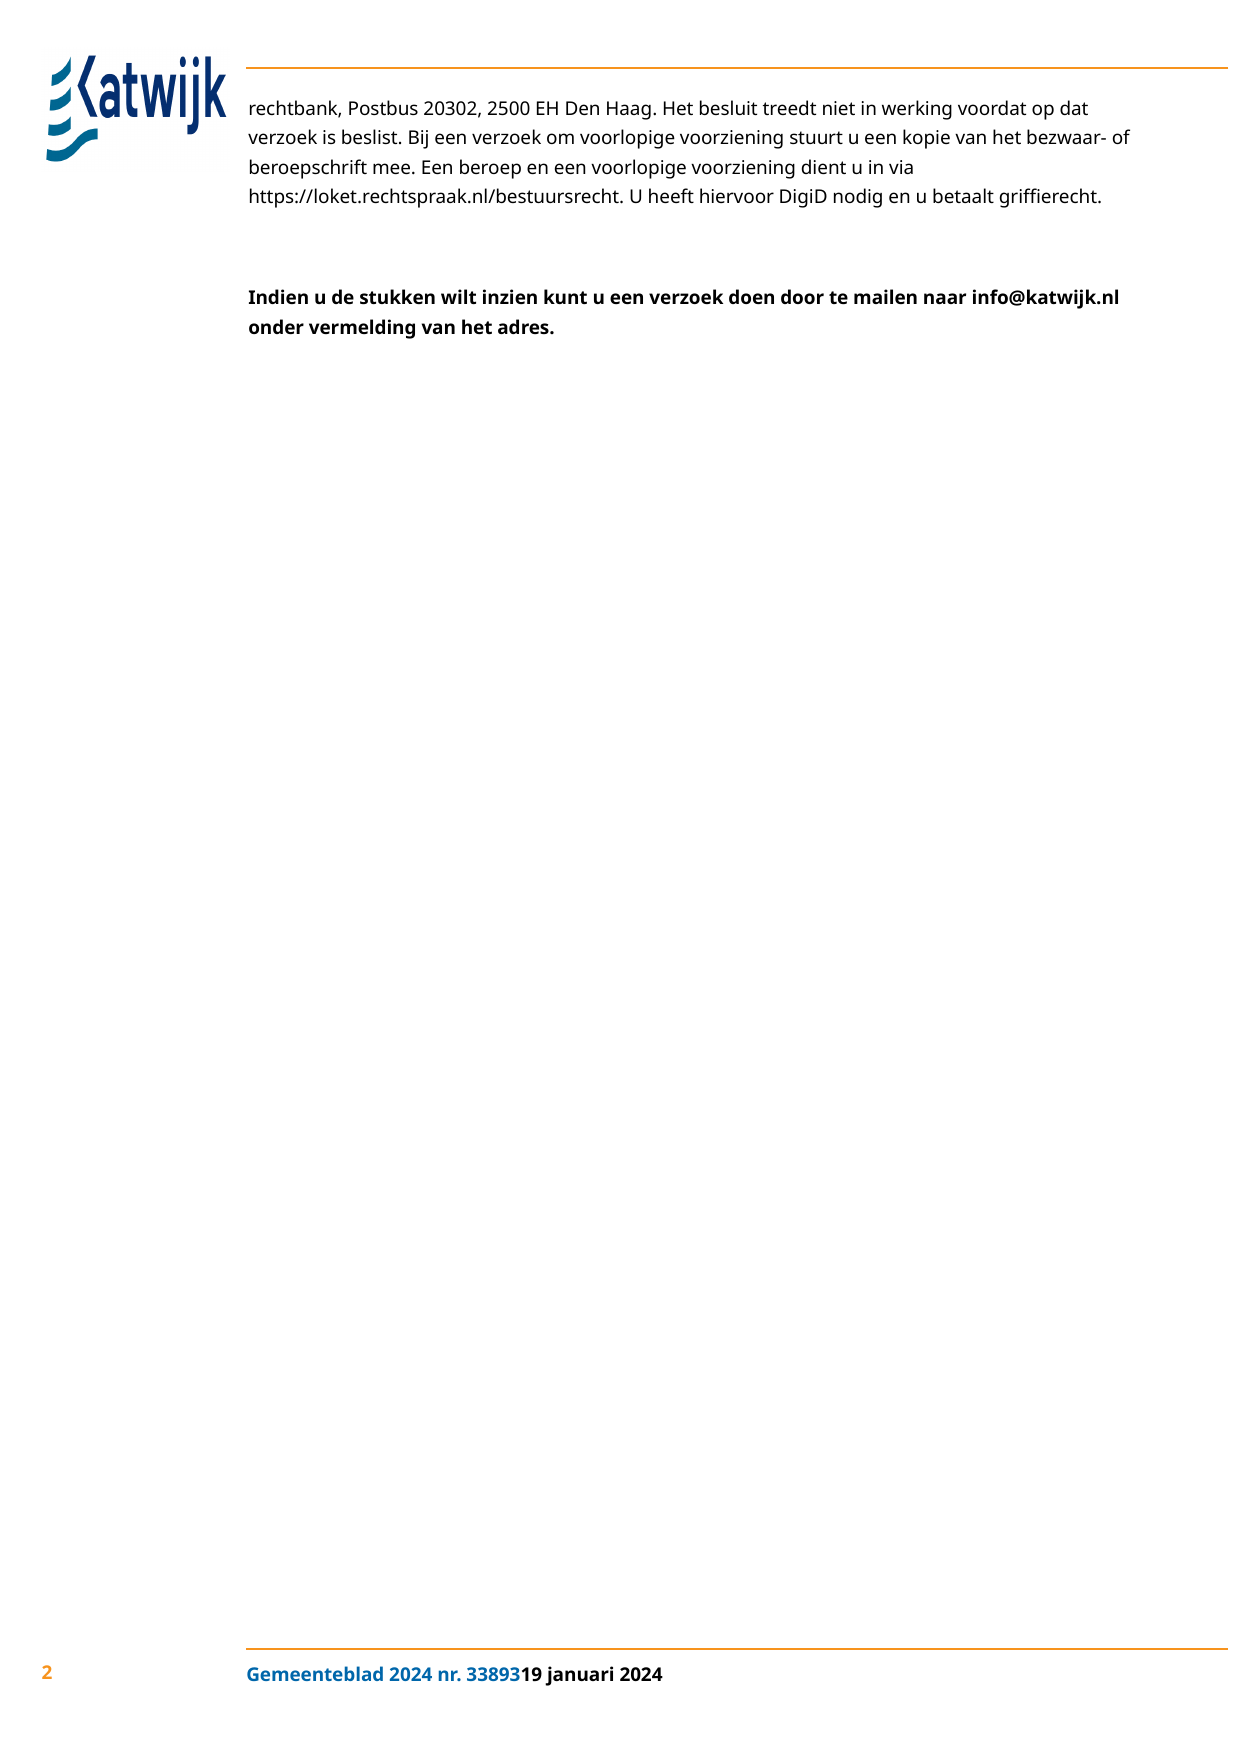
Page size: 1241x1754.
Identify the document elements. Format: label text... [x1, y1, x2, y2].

picture [41, 47, 231, 172]
text Indien u de stukken wilt inzien kunt u een verzoek doen door te mailen naar info@katwijk.nl onder vermelding van het adres. [248, 284, 1152, 340]
text rechtbank, Postbus 20302, 2500 EH Den Haag. Het besluit treedt niet in werking voordat op dat verzoek is beslist. Bij een verzoek om voorlopige voorziening stuurt u een kopie van het bezwaar- of beroepschrift mee. Een beroep en een voorlopige voorziening dient u in via https://loket.rechtspraak.nl/bestuursrecht. U heeft hiervoor DigiD nodig en u betaalt griffierecht. [248, 95, 1152, 209]
